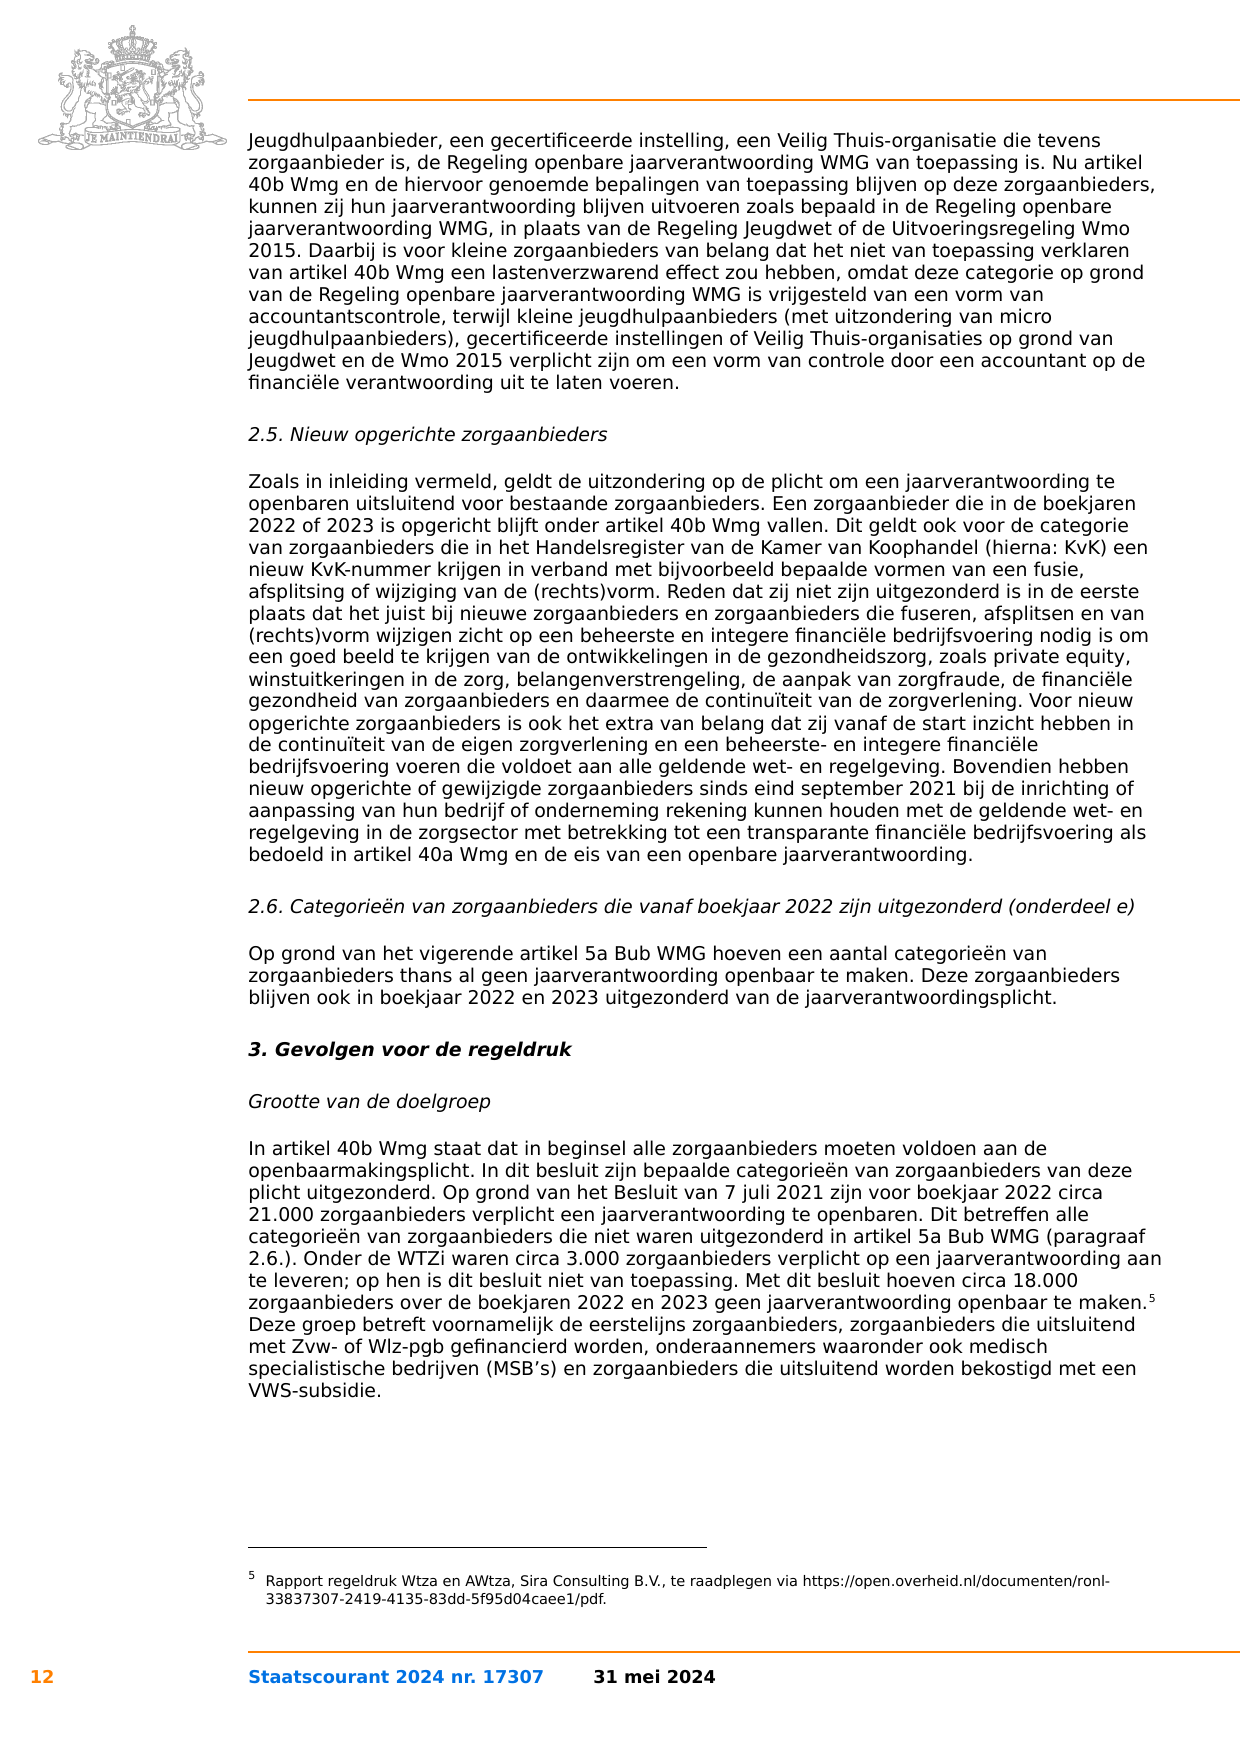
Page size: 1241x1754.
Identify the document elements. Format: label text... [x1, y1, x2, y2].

text Jeugdhulpaanbieder, een gecertificeerde instelling, een Veilig Thuis-organisatie die tevens zorgaanbieder is, de Regeling openbare jaarverantwoording WMG van toepassing is. Nu artikel 40b Wmg en de hiervoor genoemde bepalingen van toepassing blijven op deze zorgaanbieders, kunnen zij hun jaarverantwoording blijven uitvoeren zoals bepaald in de Regeling openbare jaarverantwoording WMG, in plaats van de Regeling Jeugdwet of de Uitvoeringsregeling Wmo 2015. Daarbij is voor kleine zorgaanbieders van belang dat het niet van toepassing verklaren van artikel 40b Wmg een lastenverzwarend effect zou hebben, omdat deze categorie op grond van de Regeling openbare jaarverantwoording WMG is vrijgesteld van een vorm van accountantscontrole, terwijl kleine jeugdhulpaanbieders (met uitzondering van micro jeugdhulpaanbieders), gecertificeerde instellingen of Veilig Thuis-organisaties op grond van Jeugdwet en de Wmo 2015 verplicht zijn om een vorm van controle door een accountant op de financiële verantwoording uit te laten voeren. [248, 130, 1163, 394]
text Rapport regeldruk Wtza en AWtza, Sira Consulting B.V., te raadplegen via https://open.overheid.nl/documenten/ronl-33837307-2419-4135-83dd-5f95d04caee1/pdf. [248, 1569, 1163, 1608]
picture [38, 25, 227, 150]
text In artikel 40b Wmg staat dat in beginsel alle zorgaanbieders moeten voldoen aan de openbaarmakingsplicht. In dit besluit zijn bepaalde categorieën van zorgaanbieders van deze plicht uitgezonderd. Op grond van het Besluit van 7 juli 2021 zijn voor boekjaar 2022 circa 21.000 zorgaanbieders verplicht een jaarverantwoording te openbaren. Dit betreffen alle categorieën van zorgaanbieders die niet waren uitgezonderd in artikel 5a Bub WMG (paragraaf 2.6.). Onder de WTZi waren circa 3.000 zorgaanbieders verplicht op een jaarverantwoording aan te leveren; op hen is dit besluit niet van toepassing. Met dit besluit hoeven circa 18.000 zorgaanbieders over de boekjaren 2022 en 2023 geen jaarverantwoording openbaar te maken. Deze groep betreft voornamelijk de eerstelijns zorgaanbieders, zorgaanbieders die uitsluitend met Zvw- of Wlz-pgb gefinancierd worden, onderaannemers waaronder ook medisch specialistische bedrijven (MSB’s) en zorgaanbieders die uitsluitend worden bekostigd met een VWS-subsidie. [248, 1138, 1163, 1402]
subtitle 3. Gevolgen voor de regeldruk [248, 1039, 1163, 1061]
subtitle 2.6. Categorieën van zorgaanbieders die vanaf boekjaar 2022 zijn uitgezonderd (onderdeel e) [248, 896, 1163, 918]
text Zoals in inleiding vermeld, geldt de uitzondering op de plicht om een jaarverantwoording te openbaren uitsluitend voor bestaande zorgaanbieders. Een zorgaanbieder die in de boekjaren 2022 of 2023 is opgericht blijft onder artikel 40b Wmg vallen. Dit geldt ook voor de categorie van zorgaanbieders die in het Handelsregister van de Kamer van Koophandel (hierna: KvK) een nieuw KvK-nummer krijgen in verband met bijvoorbeeld bepaalde vormen van een fusie, afsplitsing of wijziging van de (rechts)vorm. Reden dat zij niet zijn uitgezonderd is in de eerste plaats dat het juist bij nieuwe zorgaanbieders en zorgaanbieders die fuseren, afsplitsen en van (rechts)vorm wijzigen zicht op een beheerste en integere financiële bedrijfsvoering nodig is om een goed beeld te krijgen van de ontwikkelingen in de gezondheidszorg, zoals private equity, winstuitkeringen in de zorg, belangenverstrengeling, de aanpak van zorgfraude, de financiële gezondheid van zorgaanbieders en daarmee de continuïteit van de zorgverlening. Voor nieuw opgerichte zorgaanbieders is ook het extra van belang dat zij vanaf de start inzicht hebben in de continuïteit van de eigen zorgverlening en een beheerste- en integere financiële bedrijfsvoering voeren die voldoet aan alle geldende wet- en regelgeving. Bovendien hebben nieuw opgerichte of gewijzigde zorgaanbieders sinds eind september 2021 bij de inrichting of aanpassing van hun bedrijf of onderneming rekening kunnen houden met de geldende wet- en regelgeving in de zorgsector met betrekking tot een transparante financiële bedrijfsvoering als bedoeld in artikel 40a Wmg en de eis van een openbare jaarverantwoording. [248, 471, 1163, 866]
text Op grond van het vigerende artikel 5a Bub WMG hoeven een aantal categorieën van zorgaanbieders thans al geen jaarverantwoording openbaar te maken. Deze zorgaanbieders blijven ook in boekjaar 2022 en 2023 uitgezonderd van de jaarverantwoordingsplicht. [248, 943, 1163, 1009]
subtitle 2.5. Nieuw opgerichte zorgaanbieders [248, 424, 1163, 446]
subtitle Grootte van de doelgroep [248, 1091, 1163, 1113]
